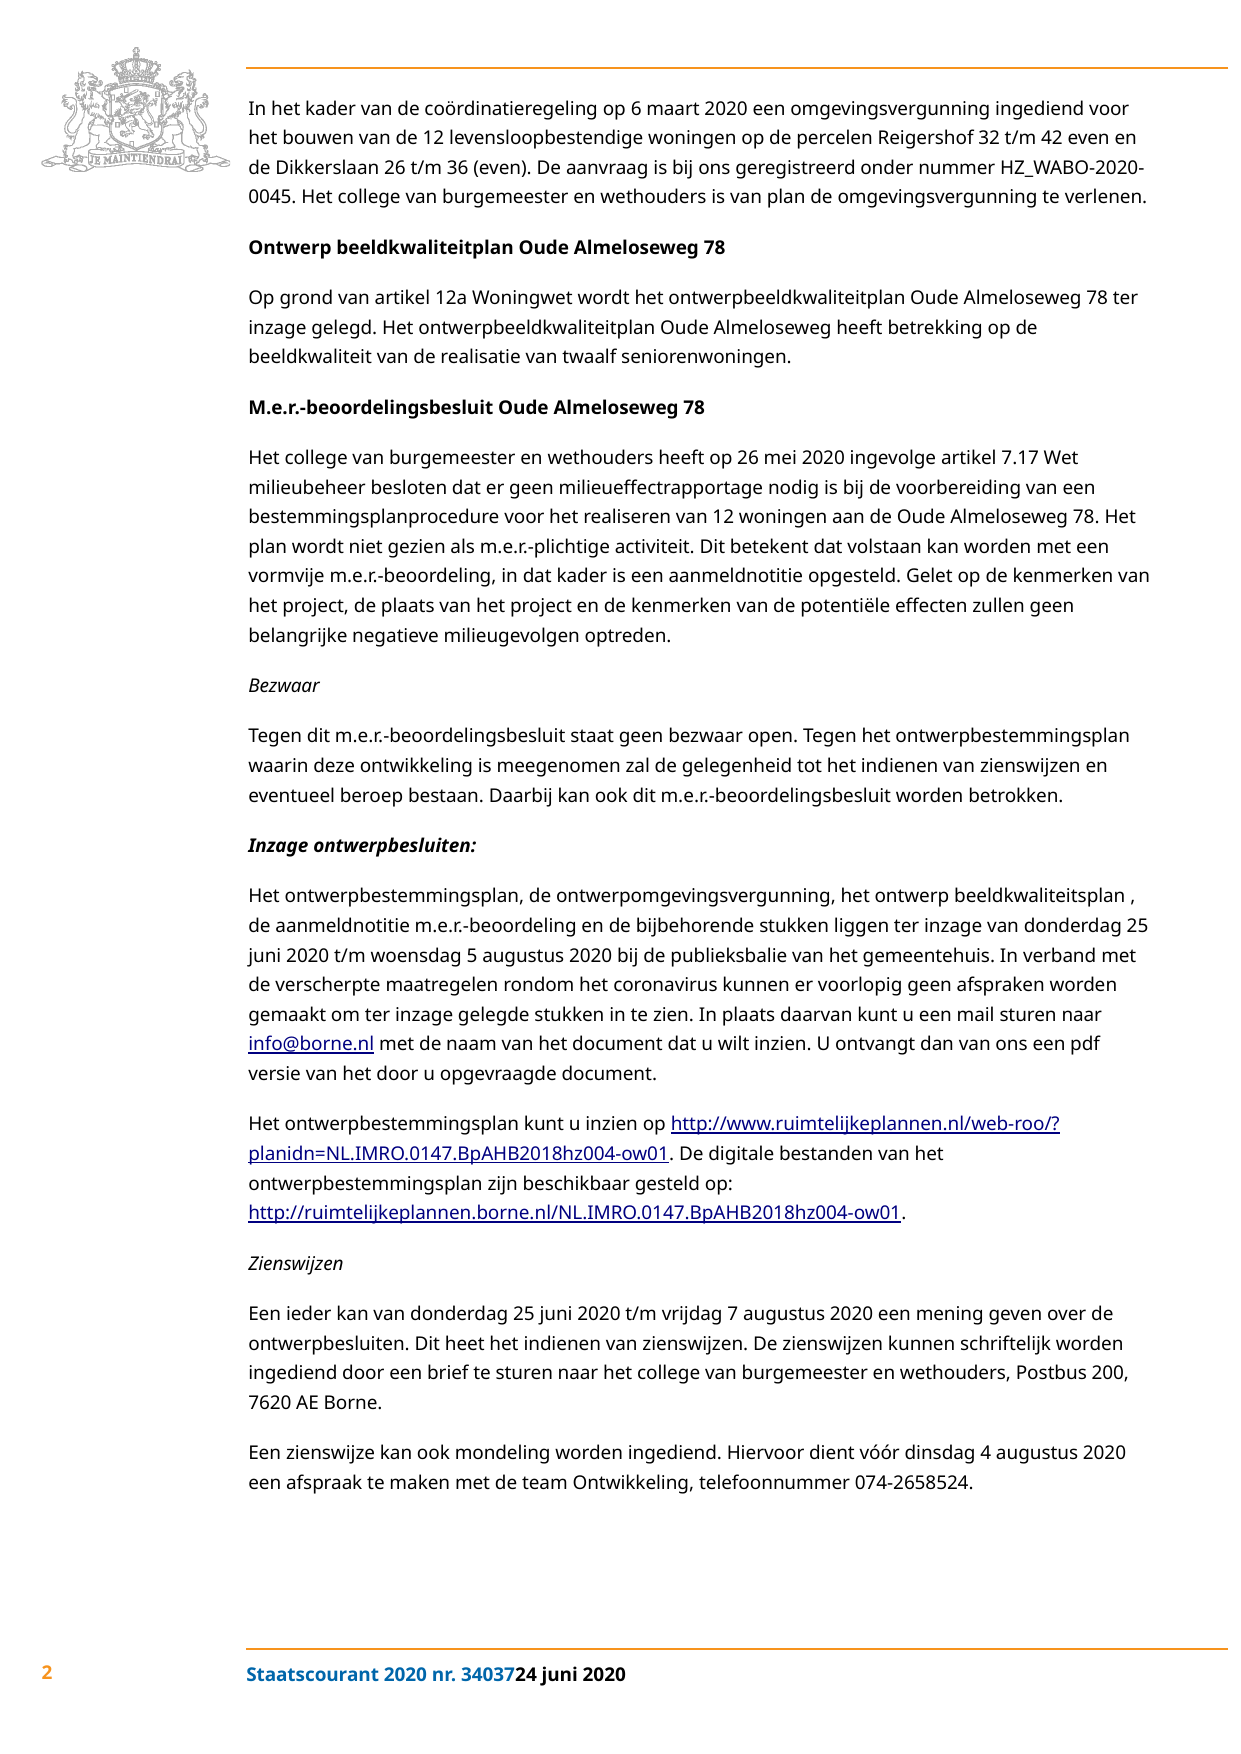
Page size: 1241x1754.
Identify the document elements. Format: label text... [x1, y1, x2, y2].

text Inzage ontwerpbesluiten: [248, 832, 1152, 858]
text Bezwaar [248, 672, 1152, 698]
text Een ieder kan van donderdag 25 juni 2020 t/m vrijdag 7 augustus 2020 een mening geven over de ontwerpbesluiten. Dit heet het indienen van zienswijzen. De zienswijzen kunnen schriftelijk worden ingediend door een brief te sturen naar het college van burgemeester en wethouders, Postbus 200, 7620 AE Borne. [248, 1300, 1152, 1415]
text Het ontwerpbestemmingsplan, de ontwerpomgevingsvergunning, het ontwerp beeldkwaliteitsplan , de aanmeldnotitie m.e.r.-beoordeling en de bijbehorende stukken liggen ter inzage van donderdag 25 juni 2020 t/m woensdag 5 augustus 2020 bij de publieksbalie van het gemeentehuis. In verband met de verscherpte maatregelen rondom het coronavirus kunnen er voorlopig geen afspraken worden gemaakt om ter inzage gelegde stukken in te zien. In plaats daarvan kunt u een mail sturen naar info@borne.nl met de naam van het document dat u wilt inzien. U ontvangt dan van ons een pdf versie van het door u opgevraagde document. [248, 883, 1152, 1086]
text Op grond van artikel 12a Woningwet wordt het ontwerpbeeldkwaliteitplan Oude Almeloseweg 78 ter inzage gelegd. Het ontwerpbeeldkwaliteitplan Oude Almeloseweg heeft betrekking op de beeldkwaliteit van de realisatie van twaalf seniorenwoningen. [248, 284, 1152, 369]
text In het kader van de coördinatieregeling op 6 maart 2020 een omgevingsvergunning ingediend voor het bouwen van de 12 levensloopbestendige woningen op de percelen Reigershof 32 t/m 42 even en de Dikkerslaan 26 t/m 36 (even). De aanvraag is bij ons geregistreerd onder nummer HZ_WABO-2020-0045. Het college van burgemeester en wethouders is van plan de omgevingsvergunning te verlenen. [248, 95, 1152, 209]
text Het ontwerpbestemmingsplan kunt u inzien op http://www.ruimtelijkeplannen.nl/web-roo/?planidn=NL.IMRO.0147.BpAHB2018hz004-ow01. De digitale bestanden van het ontwerpbestemmingsplan zijn beschikbaar gesteld op: http://ruimtelijkeplannen.borne.nl/NL.IMRO.0147.BpAHB2018hz004-ow01. [248, 1111, 1152, 1225]
text Ontwerp beeldkwaliteitplan Oude Almeloseweg 78 [248, 234, 1152, 260]
text Een zienswijze kan ook mondeling worden ingediend. Hiervoor dient vóór dinsdag 4 augustus 2020 een afspraak te maken met de team Ontwikkeling, telefoonnummer 074-2658524. [248, 1439, 1152, 1495]
text Het college van burgemeester en wethouders heeft op 26 mei 2020 ingevolge artikel 7.17 Wet milieubeheer besloten dat er geen milieueffectrapportage nodig is bij de voorbereiding van een bestemmingsplanprocedure voor het realiseren van 12 woningen aan de Oude Almeloseweg 78. Het plan wordt niet gezien als m.e.r.-plichtige activiteit. Dit betekent dat volstaan kan worden met een vormvije m.e.r.-beoordeling, in dat kader is een aanmeldnotitie opgesteld. Gelet op de kenmerken van het project, de plaats van het project en de kenmerken van de potentiële effecten zullen geen belangrijke negatieve milieugevolgen optreden. [248, 444, 1152, 648]
picture [41, 47, 231, 172]
text Tegen dit m.e.r.-beoordelingsbesluit staat geen bezwaar open. Tegen het ontwerpbestemmingsplan waarin deze ontwikkeling is meegenomen zal de gelegenheid tot het indienen van zienswijzen en eventueel beroep bestaan. Daarbij kan ook dit m.e.r.-beoordelingsbesluit worden betrokken. [248, 723, 1152, 808]
text Zienswijzen [248, 1250, 1152, 1276]
text M.e.r.-beoordelingsbesluit Oude Almeloseweg 78 [248, 394, 1152, 420]
